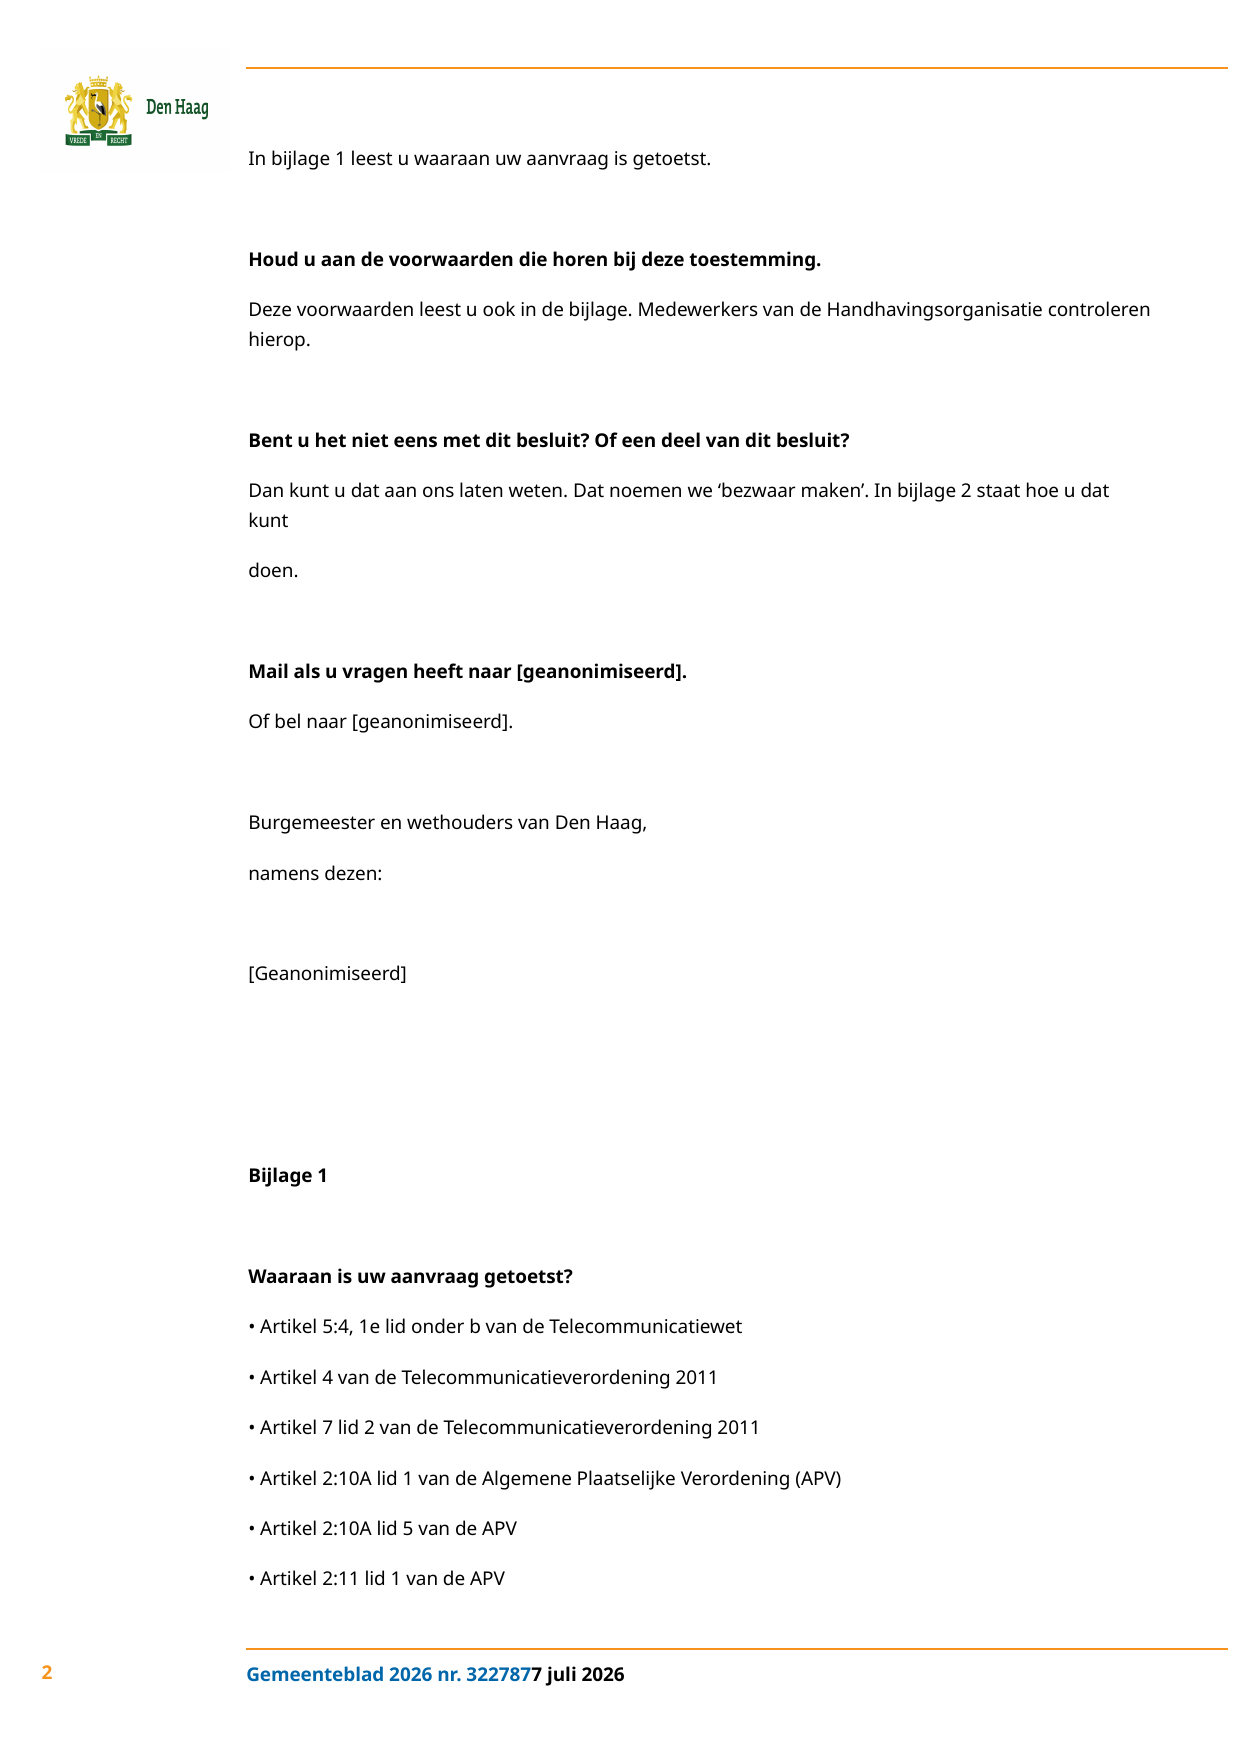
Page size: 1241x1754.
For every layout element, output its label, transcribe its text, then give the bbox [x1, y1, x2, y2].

text [Geanonimiseerd] [248, 961, 1152, 986]
text Waaraan is uw aanvraag getoetst? [248, 1263, 1152, 1289]
text • Artikel 7 lid 2 van de Telecommunicatieverordening 2011 [248, 1414, 1152, 1440]
text doen. [248, 557, 1152, 583]
text • Artikel 2:10A lid 1 van de Algemene Plaatselijke Verordening (APV) [248, 1465, 1152, 1491]
text Of bel naar [geanonimiseerd]. [248, 708, 1152, 734]
text Dan kunt u dat aan ons laten weten. Dat noemen we ‘bezwaar maken’. In bijlage 2 staat hoe u dat kunt [248, 477, 1152, 533]
text Deze voorwaarden leest u ook in de bijlage. Medewerkers van de Handhavingsorganisatie controleren hierop. [248, 296, 1152, 352]
text Bent u het niet eens met dit besluit? Of een deel van dit besluit? [248, 427, 1152, 453]
text Bijlage 1 [248, 1162, 1152, 1188]
text namens dezen: [248, 860, 1152, 886]
text Mail als u vragen heeft naar [geanonimiseerd]. [248, 658, 1152, 684]
text • Artikel 5:4, 1e lid onder b van de Telecommunicatiewet [248, 1313, 1152, 1339]
picture [41, 47, 231, 172]
text Burgemeester en wethouders van Den Haag, [248, 809, 1152, 835]
text In bijlage 1 leest u waaraan uw aanvraag is getoetst. [248, 145, 1152, 171]
text • Artikel 4 van de Telecommunicatieverordening 2011 [248, 1364, 1152, 1390]
text Houd u aan de voorwaarden die horen bij deze toestemming. [248, 246, 1152, 272]
text • Artikel 2:11 lid 1 van de APV [248, 1566, 1152, 1591]
text • Artikel 2:10A lid 5 van de APV [248, 1515, 1152, 1541]
